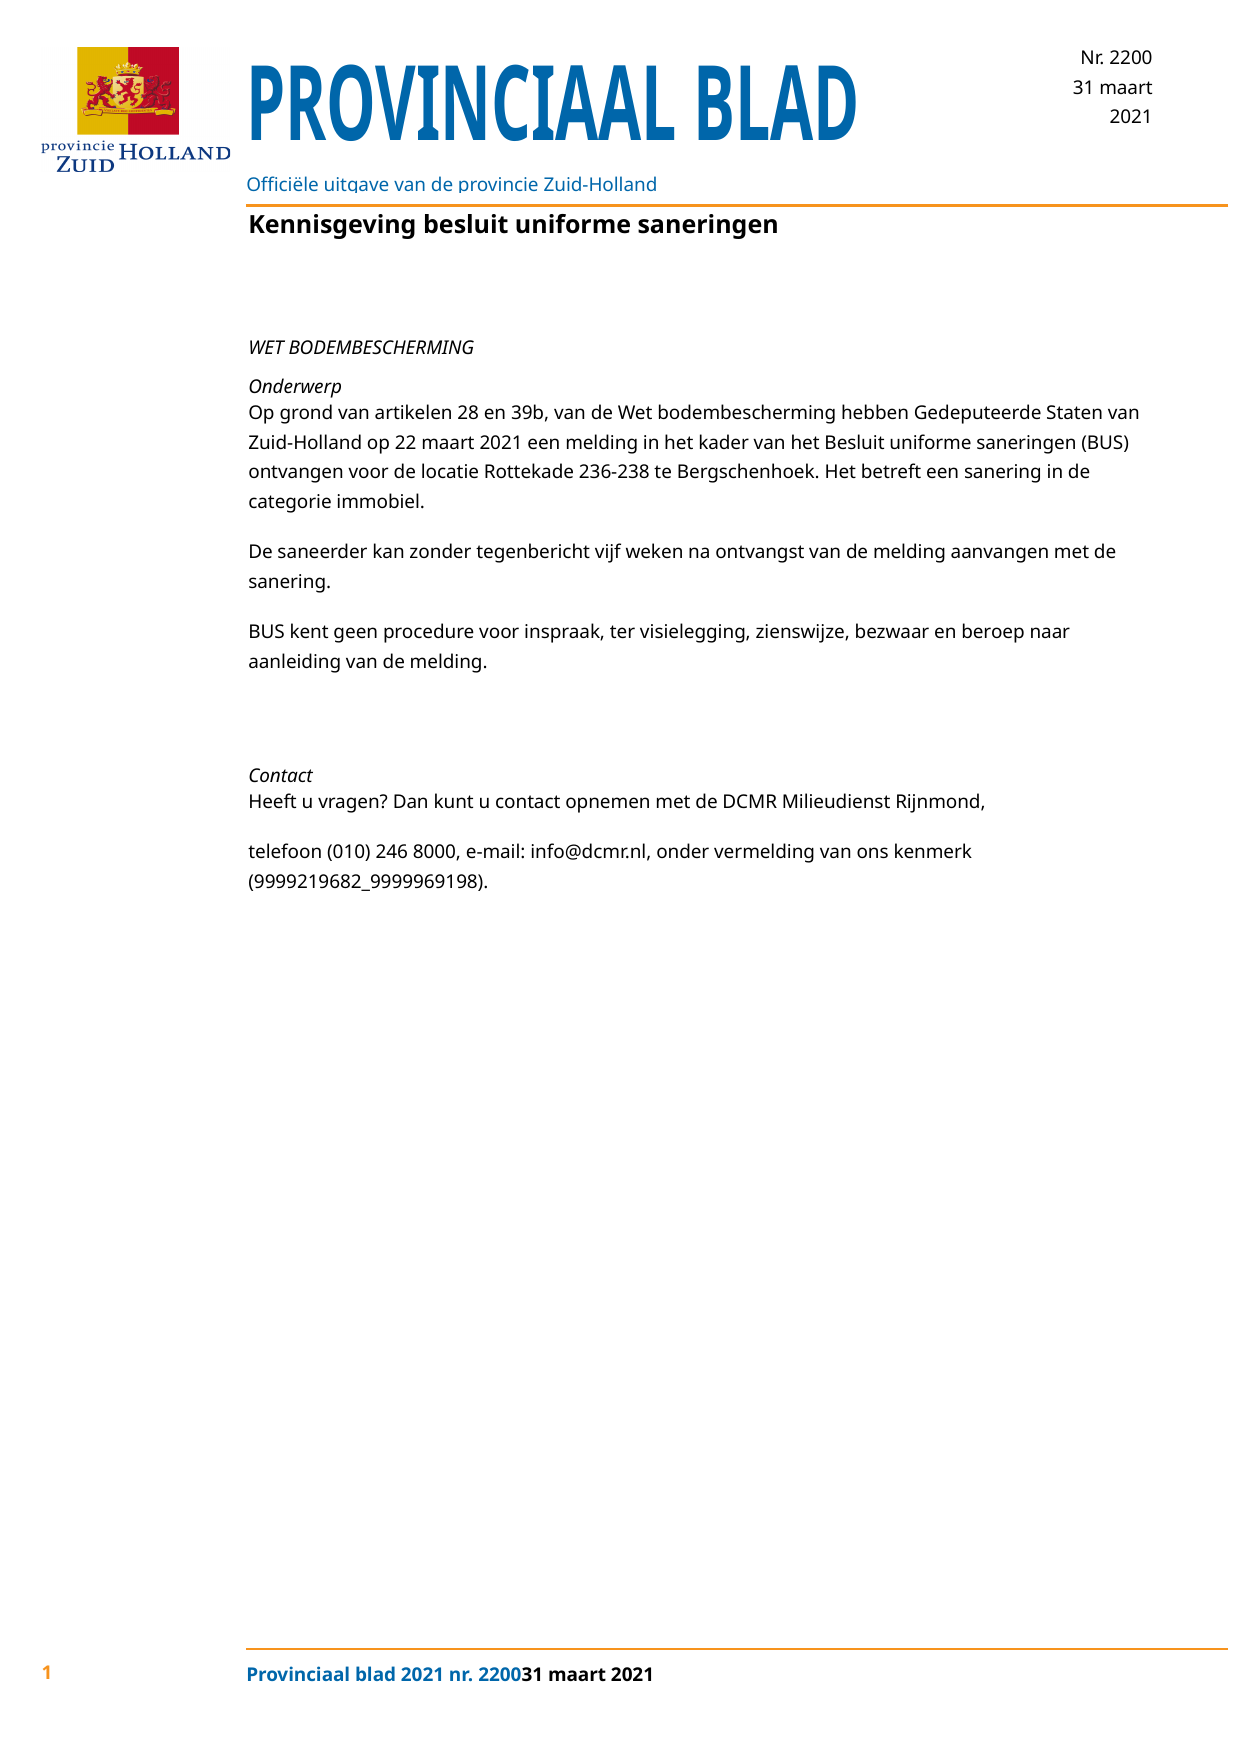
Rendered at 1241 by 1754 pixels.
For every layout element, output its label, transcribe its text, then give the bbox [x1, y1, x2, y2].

text Heeft u vragen? Dan kunt u contact opnemen met de DCMR Milieudienst Rijnmond, [248, 788, 1152, 814]
text BUS kent geen procedure voor inspraak, ter visielegging, zienswijze, bezwaar en beroep naar aanleiding van de melding. [248, 618, 1152, 674]
text Contact [248, 762, 1152, 788]
text De saneerder kan zonder tegenbericht vijf weken na ontvangst van de melding aanvangen met de sanering. [248, 538, 1152, 594]
text Op grond van artikelen 28 en 39b, van de Wet bodembescherming hebben Gedeputeerde Staten van Zuid-Holland op 22 maart 2021 een melding in het kader van het Besluit uniforme saneringen (BUS) ontvangen voor de locatie Rottekade 236-238 te Bergschenhoek. Het betreft een sanering in de categorie immobiel. [248, 399, 1152, 514]
text WET BODEMBESCHERMING [248, 334, 1152, 360]
text Onderwerp [248, 373, 1152, 399]
text telefoon (010) 246 8000, e-mail: info@dcmr.nl, onder vermelding van ons kenmerk (9999219682_9999969198). [248, 838, 1152, 894]
picture [41, 47, 231, 172]
text Kennisgeving besluit uniforme saneringen [248, 207, 1152, 241]
